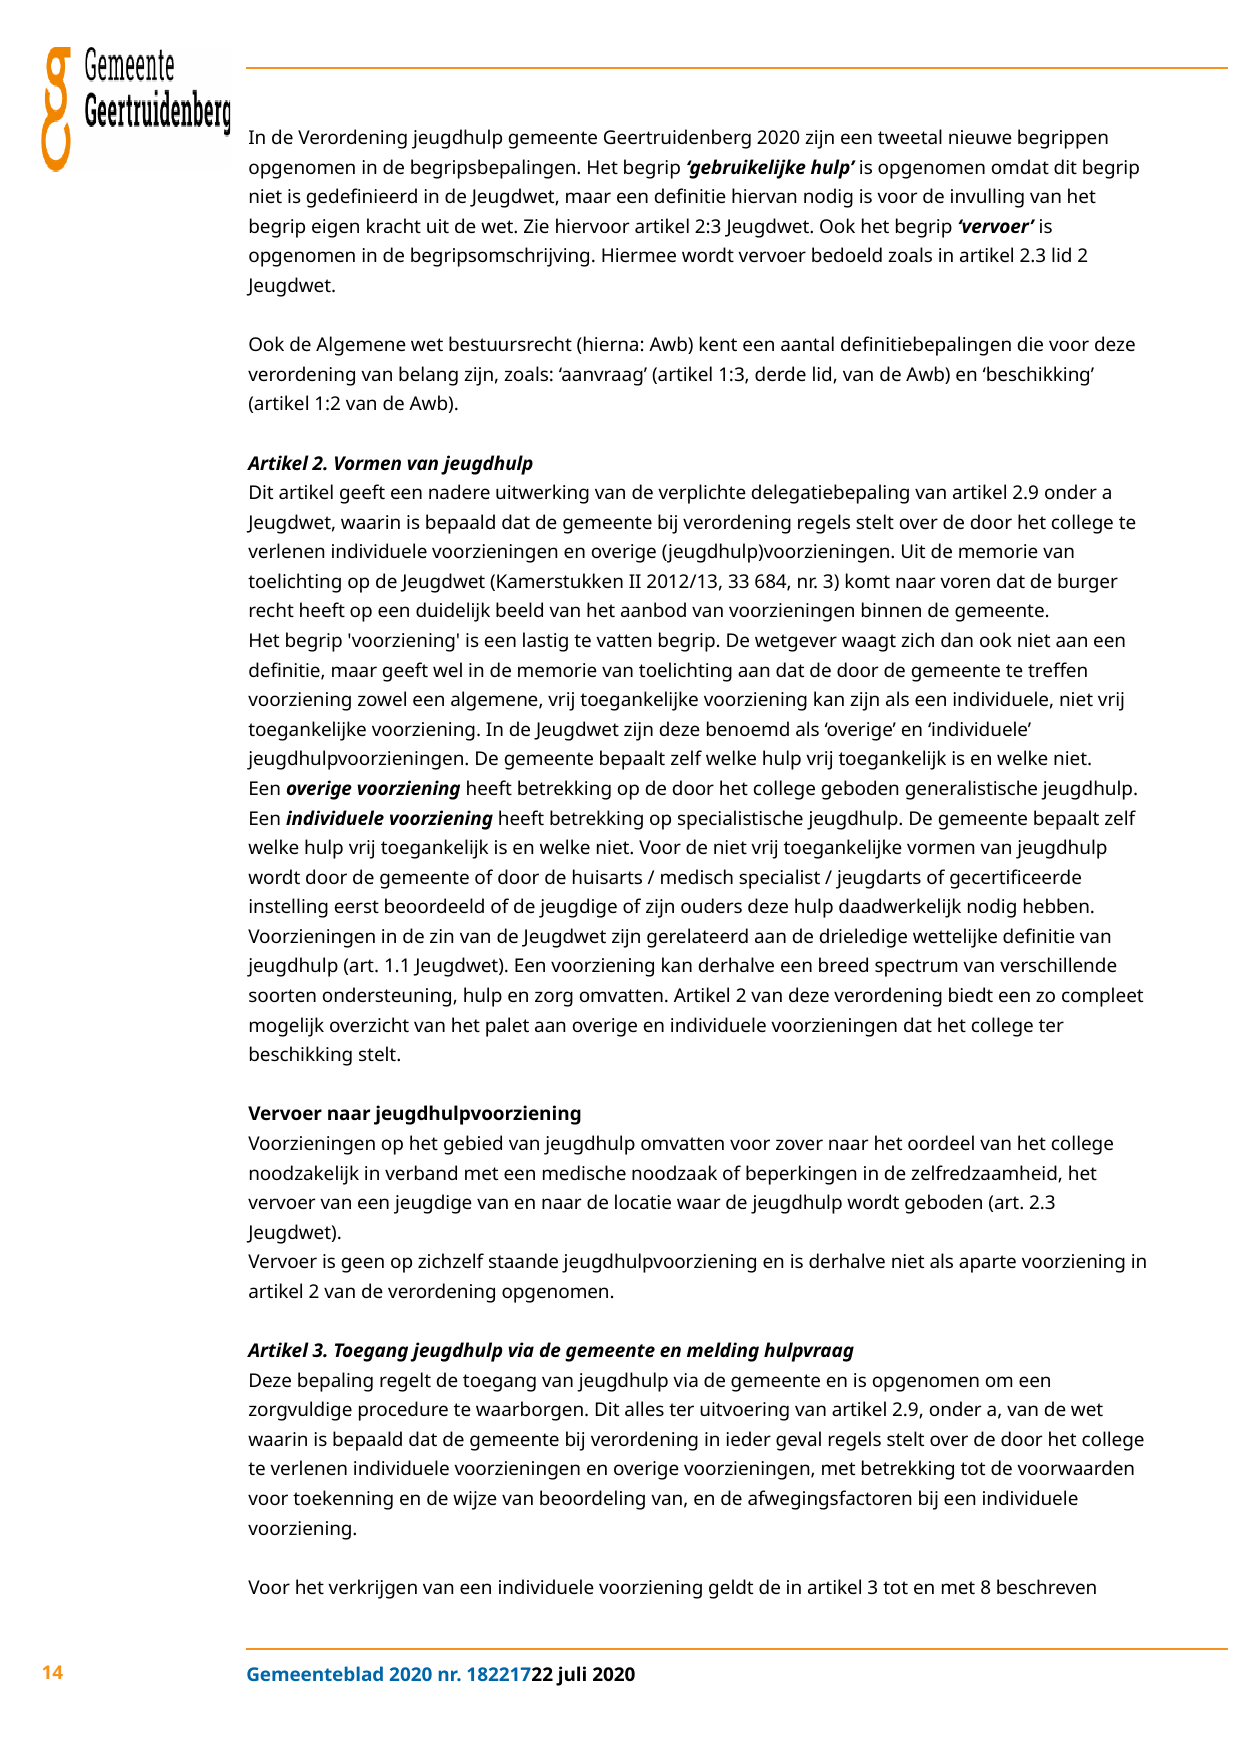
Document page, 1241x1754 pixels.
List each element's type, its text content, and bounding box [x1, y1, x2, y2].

text Een overige voorziening heeft betrekking op de door het college geboden generalistische jeugdhulp. [248, 775, 1152, 801]
text Deze bepaling regelt de toegang van jeugdhulp via de gemeente en is opgenomen om een zorgvuldige procedure te waarborgen. Dit alles ter uitvoering van artikel 2.9, onder a, van de wet waarin is bepaald dat de gemeente bij verordening in ieder geval regels stelt over de door het college te verlenen individuele voorzieningen en overige voorzieningen, met betrekking tot de voorwaarden voor toekenning en de wijze van beoordeling van, en de afwegingsfactoren bij een individuele voorziening. [248, 1367, 1152, 1541]
text Artikel 3. Toegang jeugdhulp via de gemeente en melding hulpvraag [248, 1337, 1152, 1363]
text Voorzieningen op het gebied van jeugdhulp omvatten voor zover naar het oordeel van het college noodzakelijk in verband met een medische noodzaak of beperkingen in de zelfredzaamheid, het vervoer van een jeugdige van en naar de locatie waar de jeugdhulp wordt geboden (art. 2.3 Jeugdwet). [248, 1130, 1152, 1245]
text Het begrip 'voorziening' is een lastig te vatten begrip. De wetgever waagt zich dan ook niet aan een definitie, maar geeft wel in de memorie van toelichting aan dat de door de gemeente te treffen voorziening zowel een algemene, vrij toegankelijke voorziening kan zijn als een individuele, niet vrij toegankelijke voorziening. In de Jeugdwet zijn deze benoemd als ‘overige’ en ‘individuele’ jeugdhulpvoorzieningen. De gemeente bepaalt zelf welke hulp vrij toegankelijk is en welke niet. [248, 627, 1152, 771]
text Vervoer is geen op zichzelf staande jeugdhulpvoorziening en is derhalve niet als aparte voorziening in artikel 2 van de verordening opgenomen. [248, 1248, 1152, 1304]
text Dit artikel geeft een nadere uitwerking van de verplichte delegatiebepaling van artikel 2.9 onder a Jeugdwet, waarin is bepaald dat de gemeente bij verordening regels stelt over de door het college te verlenen individuele voorzieningen en overige (jeugdhulp)voorzieningen. Uit de memorie van toelichting op de Jeugdwet (Kamerstukken II 2012/13, 33 684, nr. 3) komt naar voren dat de burger recht heeft op een duidelijk beeld van het aanbod van voorzieningen binnen de gemeente. [248, 479, 1152, 623]
text Een individuele voorziening heeft betrekking op specialistische jeugdhulp. De gemeente bepaalt zelf welke hulp vrij toegankelijk is en welke niet. Voor de niet vrij toegankelijke vormen van jeugdhulp wordt door de gemeente of door de huisarts / medisch specialist / jeugdarts of gecertificeerde instelling eerst beoordeeld of de jeugdige of zijn ouders deze hulp daadwerkelijk nodig hebben. [248, 805, 1152, 919]
text Vervoer naar jeugdhulpvoorziening [248, 1101, 1152, 1126]
text Voorzieningen in de zin van de Jeugdwet zijn gerelateerd aan de drieledige wettelijke definitie van jeugdhulp (art. 1.1 Jeugdwet). Een voorziening kan derhalve een breed spectrum van verschillende soorten ondersteuning, hulp en zorg omvatten. Artikel 2 van deze verordening biedt een zo compleet mogelijk overzicht van het palet aan overige en individuele voorzieningen dat het college ter beschikking stelt. [248, 923, 1152, 1067]
text Voor het verkrijgen van een individuele voorziening geldt de in artikel 3 tot en met 8 beschreven [248, 1574, 1152, 1600]
text Ook de Algemene wet bestuursrecht (hierna: Awb) kent een aantal definitiebepalingen die voor deze verordening van belang zijn, zoals: ‘aanvraag’ (artikel 1:3, derde lid, van de Awb) en ‘beschikking’ (artikel 1:2 van de Awb). [248, 331, 1152, 416]
text In de Verordening jeugdhulp gemeente Geertruidenberg 2020 zijn een tweetal nieuwe begrippen opgenomen in de begripsbepalingen. Het begrip ‘gebruikelijke hulp’ is opgenomen omdat dit begrip niet is gedefinieerd in de Jeugdwet, maar een definitie hiervan nodig is voor de invulling van het begrip eigen kracht uit de wet. Zie hiervoor artikel 2:3 Jeugdwet. Ook het begrip ‘vervoer’ is opgenomen in de begripsomschrijving. Hiermee wordt vervoer bedoeld zoals in artikel 2.3 lid 2 Jeugdwet. [248, 124, 1152, 298]
text Artikel 2. Vormen van jeugdhulp [248, 450, 1152, 476]
picture [41, 47, 231, 172]
